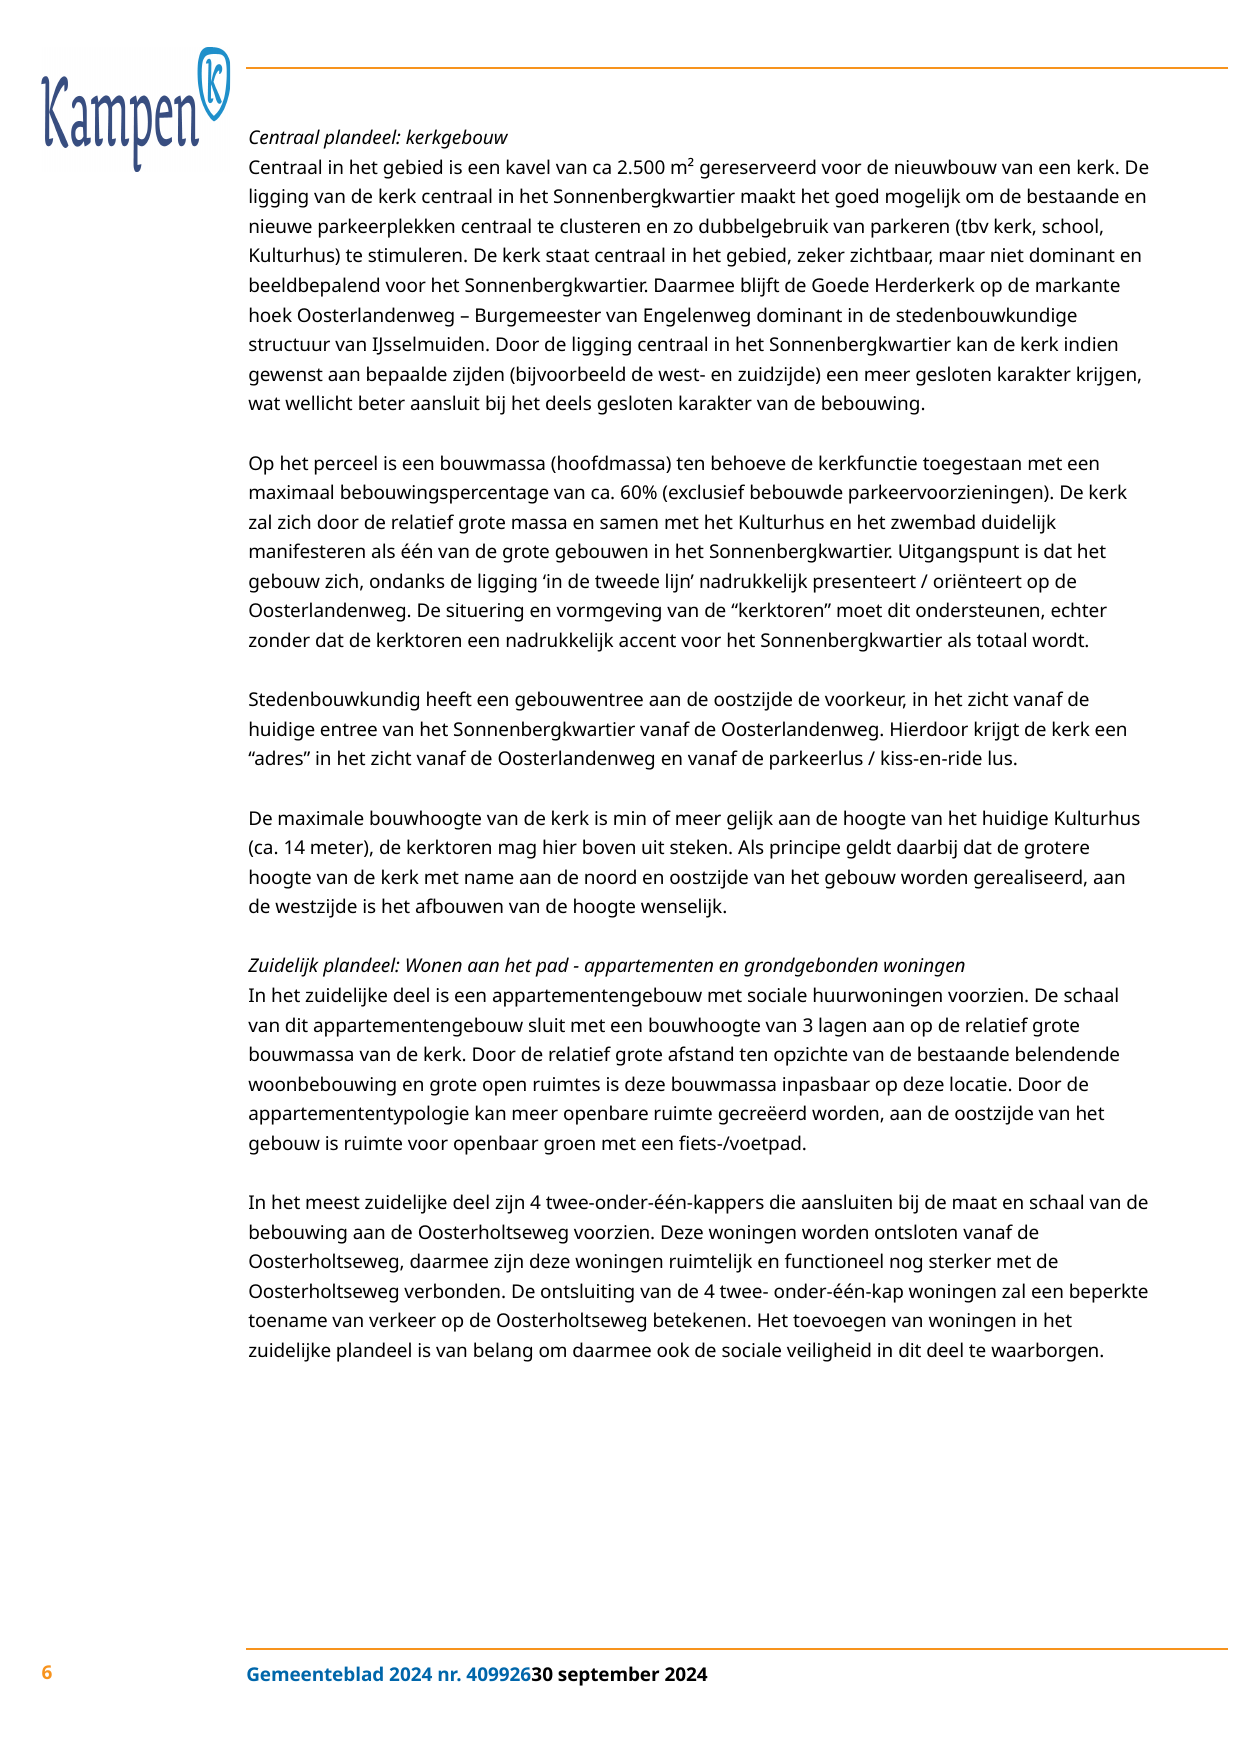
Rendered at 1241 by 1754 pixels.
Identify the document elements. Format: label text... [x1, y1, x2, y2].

text In het zuidelijke deel is een appartementengebouw met sociale huurwoningen voorzien. De schaal van dit appartementengebouw sluit met een bouwhoogte van 3 lagen aan op de relatief grote bouwmassa van de kerk. Door de relatief grote afstand ten opzichte van de bestaande belendende woonbebouwing en grote open ruimtes is deze bouwmassa inpasbaar op deze locatie. Door de appartemententypologie kan meer openbare ruimte gecreëerd worden, aan de oostzijde van het gebouw is ruimte voor openbaar groen met een fiets-/voetpad. [248, 982, 1152, 1156]
text De maximale bouwhoogte van de kerk is min of meer gelijk aan de hoogte van het huidige Kulturhus (ca. 14 meter), de kerktoren mag hier boven uit steken. Als principe geldt daarbij dat de grotere hoogte van de kerk met name aan de noord en oostzijde van het gebouw worden gerealiseerd, aan de westzijde is het afbouwen van de hoogte wenselijk. [248, 805, 1152, 919]
text Centraal in het gebied is een kavel van ca 2.500 m² gereserveerd voor de nieuwbouw van een kerk. De ligging van de kerk centraal in het Sonnenbergkwartier maakt het goed mogelijk om de bestaande en nieuwe parkeerplekken centraal te clusteren en zo dubbelgebruik van parkeren (tbv kerk, school, Kulturhus) te stimuleren. De kerk staat centraal in het gebied, zeker zichtbaar, maar niet dominant en beeldbepalend voor het Sonnenbergkwartier. Daarmee blijft de Goede Herderkerk op de markante hoek Oosterlandenweg – Burgemeester van Engelenweg dominant in de stedenbouwkundige structuur van IJsselmuiden. Door de ligging centraal in het Sonnenbergkwartier kan de kerk indien gewenst aan bepaalde zijden (bijvoorbeeld de west- en zuidzijde) een meer gesloten karakter krijgen, wat wellicht beter aansluit bij het deels gesloten karakter van de bebouwing. [248, 154, 1152, 416]
text Op het perceel is een bouwmassa (hoofdmassa) ten behoeve de kerkfunctie toegestaan met een maximaal bebouwingspercentage van ca. 60% (exclusief bebouwde parkeervoorzieningen). De kerk zal zich door de relatief grote massa en samen met het Kulturhus en het zwembad duidelijk manifesteren als één van de grote gebouwen in het Sonnenbergkwartier. Uitgangspunt is dat het gebouw zich, ondanks de ligging ‘in de tweede lijn’ nadrukkelijk presenteert / oriënteert op de Oosterlandenweg. De situering en vormgeving van de “kerktoren” moet dit ondersteunen, echter zonder dat de kerktoren een nadrukkelijk accent voor het Sonnenbergkwartier als totaal wordt. [248, 450, 1152, 653]
text In het meest zuidelijke deel zijn 4 twee-onder-één-kappers die aansluiten bij de maat en schaal van de bebouwing aan de Oosterholtseweg voorzien. Deze woningen worden ontsloten vanaf de Oosterholtseweg, daarmee zijn deze woningen ruimtelijk en functioneel nog sterker met de Oosterholtseweg verbonden. De ontsluiting van de 4 twee- onder-één-kap woningen zal een beperkte toename van verkeer op de Oosterholtseweg betekenen. Het toevoegen van woningen in het zuidelijke plandeel is van belang om daarmee ook de sociale veiligheid in dit deel te waarborgen. [248, 1189, 1152, 1363]
text Centraal plandeel: kerkgebouw [248, 124, 1152, 150]
text Stedenbouwkundig heeft een gebouwentree aan de oostzijde de voorkeur, in het zicht vanaf de huidige entree van het Sonnenbergkwartier vanaf de Oosterlandenweg. Hierdoor krijgt de kerk een “adres” in het zicht vanaf de Oosterlandenweg en vanaf de parkeerlus / kiss-en-ride lus. [248, 686, 1152, 771]
text Zuidelijk plandeel: Wonen aan het pad - appartementen en grondgebonden woningen [248, 953, 1152, 978]
picture [41, 47, 231, 172]
